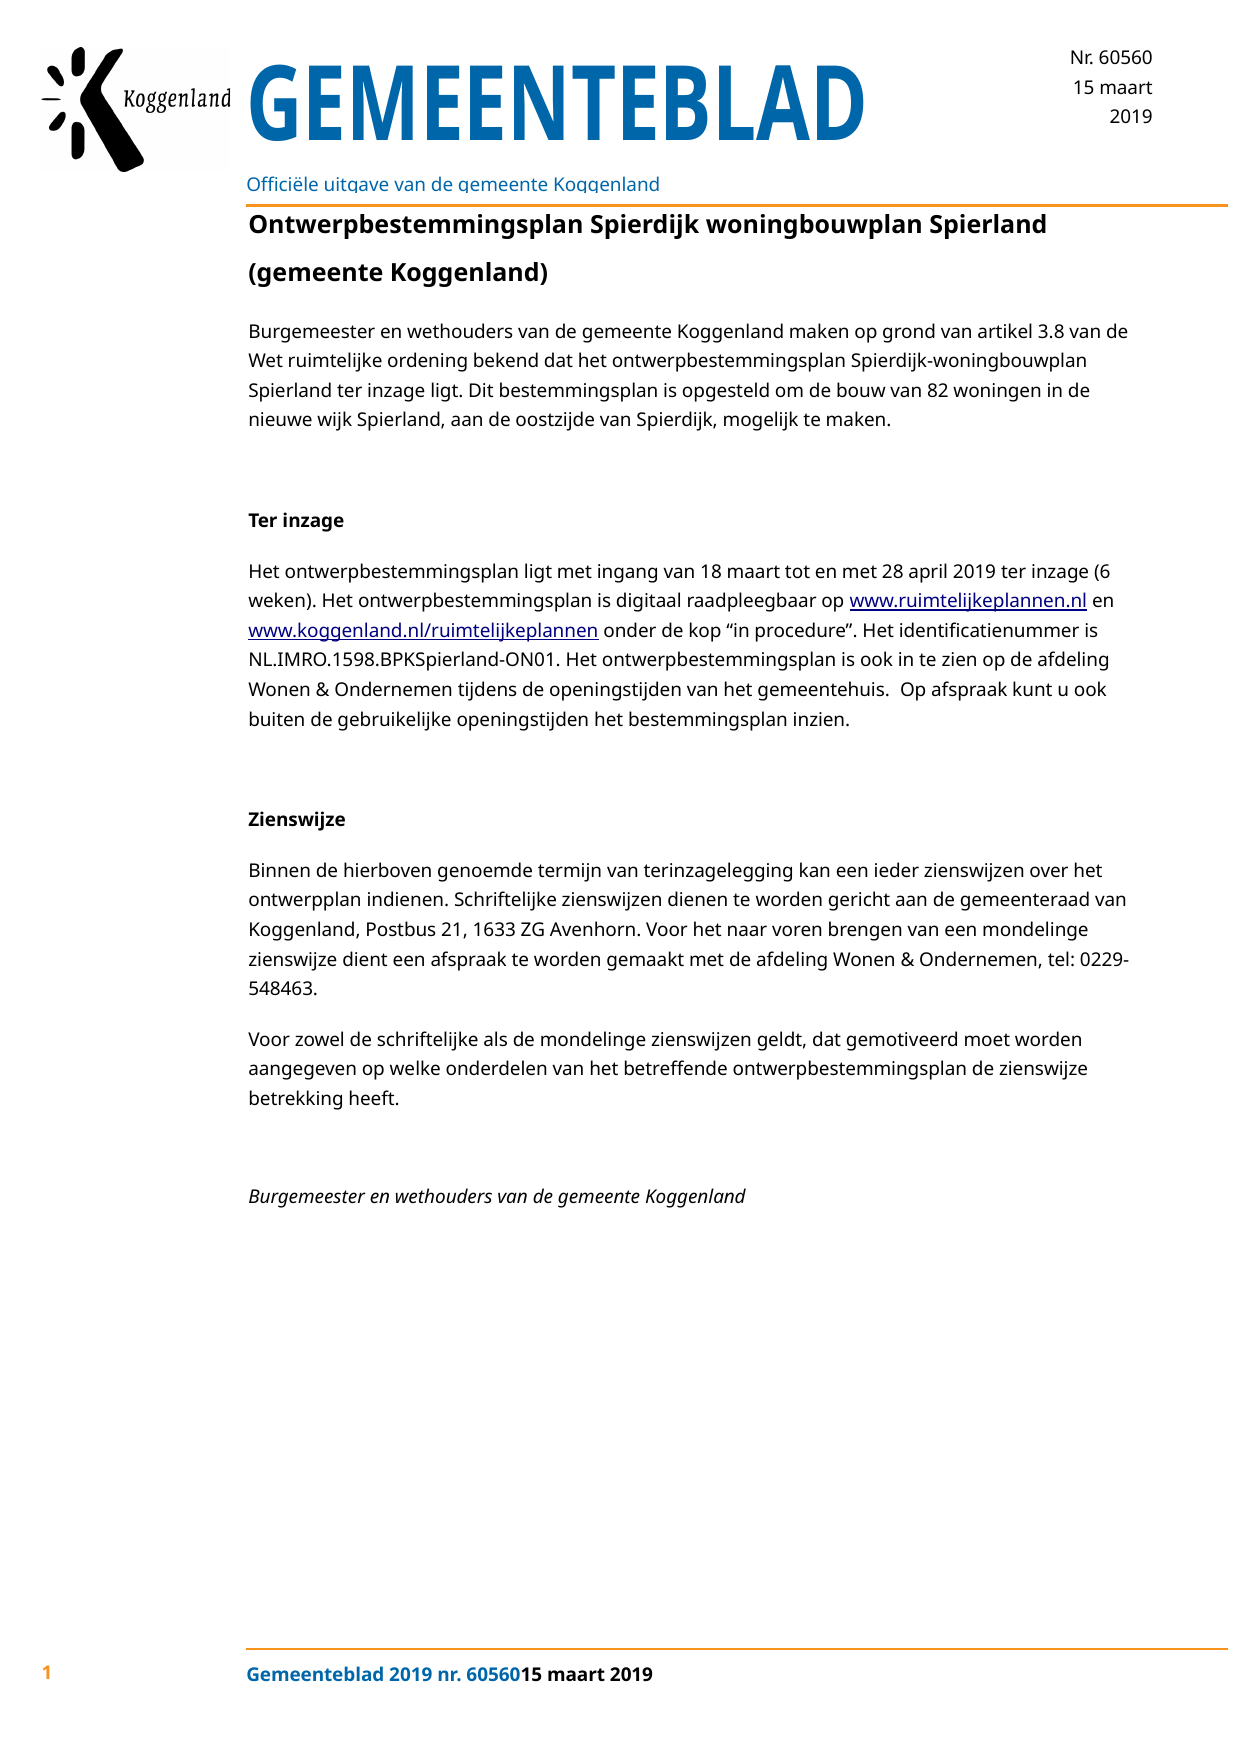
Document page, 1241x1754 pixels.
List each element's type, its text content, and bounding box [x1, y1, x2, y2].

picture [41, 47, 231, 172]
text Burgemeester en wethouders van de gemeente Koggenland maken op grond van artikel 3.8 van de Wet ruimtelijke ordening bekend dat het ontwerpbestemmingsplan Spierdijk-woningbouwplan Spierland ter inzage ligt. Dit bestemmingsplan is opgesteld om de bouw van 82 woningen in de nieuwe wijk Spierland, aan de oostzijde van Spierdijk, mogelijk te maken. [248, 318, 1152, 432]
text Binnen de hierboven genoemde termijn van terinzagelegging kan een ieder zienswijzen over het ontwerpplan indienen. Schriftelijke zienswijzen dienen te worden gericht aan de gemeenteraad van Koggenland, Postbus 21, 1633 ZG Avenhorn. Voor het naar voren brengen van een mondelinge zienswijze dient een afspraak te worden gemaakt met de afdeling Wonen & Ondernemen, tel: 0229-548463. [248, 857, 1152, 1001]
text Burgemeester en wethouders van de gemeente Koggenland [248, 1183, 1152, 1209]
text Ontwerpbestemmingsplan Spierdijk woningbouwplan Spierland (gemeente Koggenland) [248, 207, 1152, 288]
text Ter inzage [248, 507, 1152, 533]
text Voor zowel de schriftelijke als de mondelinge zienswijzen geldt, dat gemotiveerd moet worden aangegeven op welke onderdelen van het betreffende ontwerpbestemmingsplan de zienswijze betrekking heeft. [248, 1026, 1152, 1111]
text Zienswijze [248, 807, 1152, 832]
text Het ontwerpbestemmingsplan ligt met ingang van 18 maart tot en met 28 april 2019 ter inzage (6 weken). Het ontwerpbestemmingsplan is digitaal raadpleegbaar op www.ruimtelijkeplannen.nl en www.koggenland.nl/ruimtelijkeplannen onder de kop “in procedure”. Het identificatienummer is NL.IMRO.1598.BPKSpierland-ON01. Het ontwerpbestemmingsplan is ook in te zien op de afdeling Wonen & Ondernemen tijdens de openingstijden van het gemeentehuis. Op afspraak kunt u ook buiten de gebruikelijke openingstijden het bestemmingsplan inzien. [248, 558, 1152, 732]
